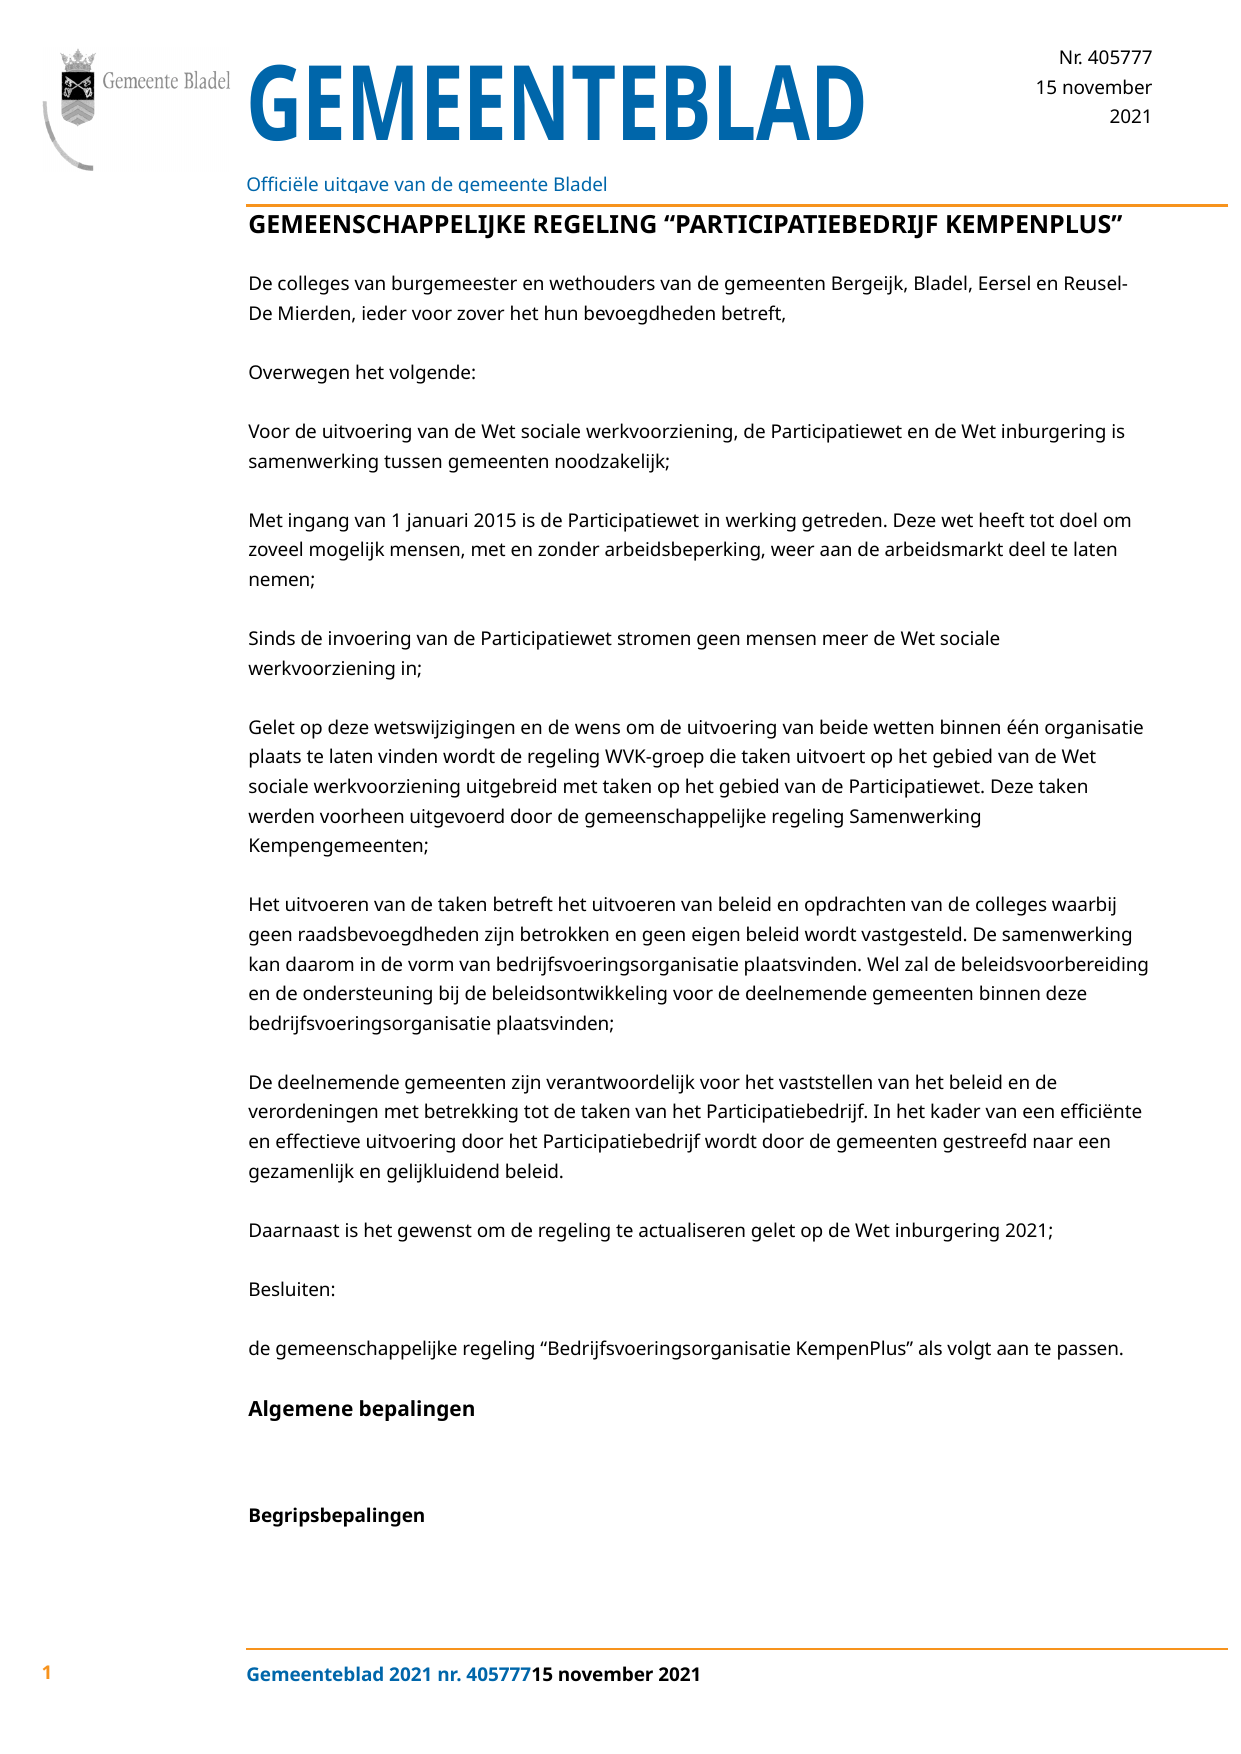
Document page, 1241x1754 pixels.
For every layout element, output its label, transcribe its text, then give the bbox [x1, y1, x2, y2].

text Gelet op deze wetswijzigingen en de wens om de uitvoering van beide wetten binnen één organisatie plaats te laten vinden wordt de regeling WVK-groep die taken uitvoert op het gebied van de Wet sociale werkvoorziening uitgebreid met taken op het gebied van de Participatiewet. Deze taken werden voorheen uitgevoerd door de gemeenschappelijke regeling Samenwerking Kempengemeenten; [248, 714, 1152, 858]
text Daarnaast is het gewenst om de regeling te actualiseren gelet op de Wet inburgering 2021; [248, 1217, 1152, 1243]
text Sinds de invoering van de Participatiewet stromen geen mensen meer de Wet sociale werkvoorziening in; [248, 625, 1152, 681]
text Met ingang van 1 januari 2015 is de Participatiewet in werking getreden. Deze wet heeft tot doel om zoveel mogelijk mensen, met en zonder arbeidsbeperking, weer aan de arbeidsmarkt deel te laten nemen; [248, 507, 1152, 592]
picture [41, 47, 231, 172]
text De colleges van burgemeester en wethouders van de gemeenten Bergeijk, Bladel, Eersel en Reusel-De Mierden, ieder voor zover het hun bevoegdheden betreft, [248, 270, 1152, 326]
text Begripsbepalingen [248, 1502, 1152, 1527]
text de gemeenschappelijke regeling “Bedrijfsvoeringsorganisatie KempenPlus” als volgt aan te passen. [248, 1335, 1152, 1361]
text De deelnemende gemeenten zijn verantwoordelijk voor het vaststellen van het beleid en de verordeningen met betrekking tot de taken van het Participatiebedrijf. In het kader van een efficiënte en effectieve uitvoering door het Participatiebedrijf wordt door de gemeenten gestreefd naar een gezamenlijk en gelijkluidend beleid. [248, 1069, 1152, 1183]
text Voor de uitvoering van de Wet sociale werkvoorziening, de Participatiewet en de Wet inburgering is samenwerking tussen gemeenten noodzakelijk; [248, 418, 1152, 473]
text Besluiten: [248, 1276, 1152, 1302]
text Overwegen het volgende: [248, 359, 1152, 385]
text GEMEENSCHAPPELIJKE REGELING “PARTICIPATIEBEDRIJF KEMPENPLUS” [248, 207, 1152, 241]
text Algemene bepalingen [248, 1394, 1152, 1423]
text Het uitvoeren van de taken betreft het uitvoeren van beleid en opdrachten van de colleges waarbij geen raadsbevoegdheden zijn betrokken en geen eigen beleid wordt vastgesteld. De samenwerking kan daarom in de vorm van bedrijfsvoeringsorganisatie plaatsvinden. Wel zal de beleidsvoorbereiding en de ondersteuning bij de beleidsontwikkeling voor de deelnemende gemeenten binnen deze bedrijfsvoeringsorganisatie plaatsvinden; [248, 892, 1152, 1036]
